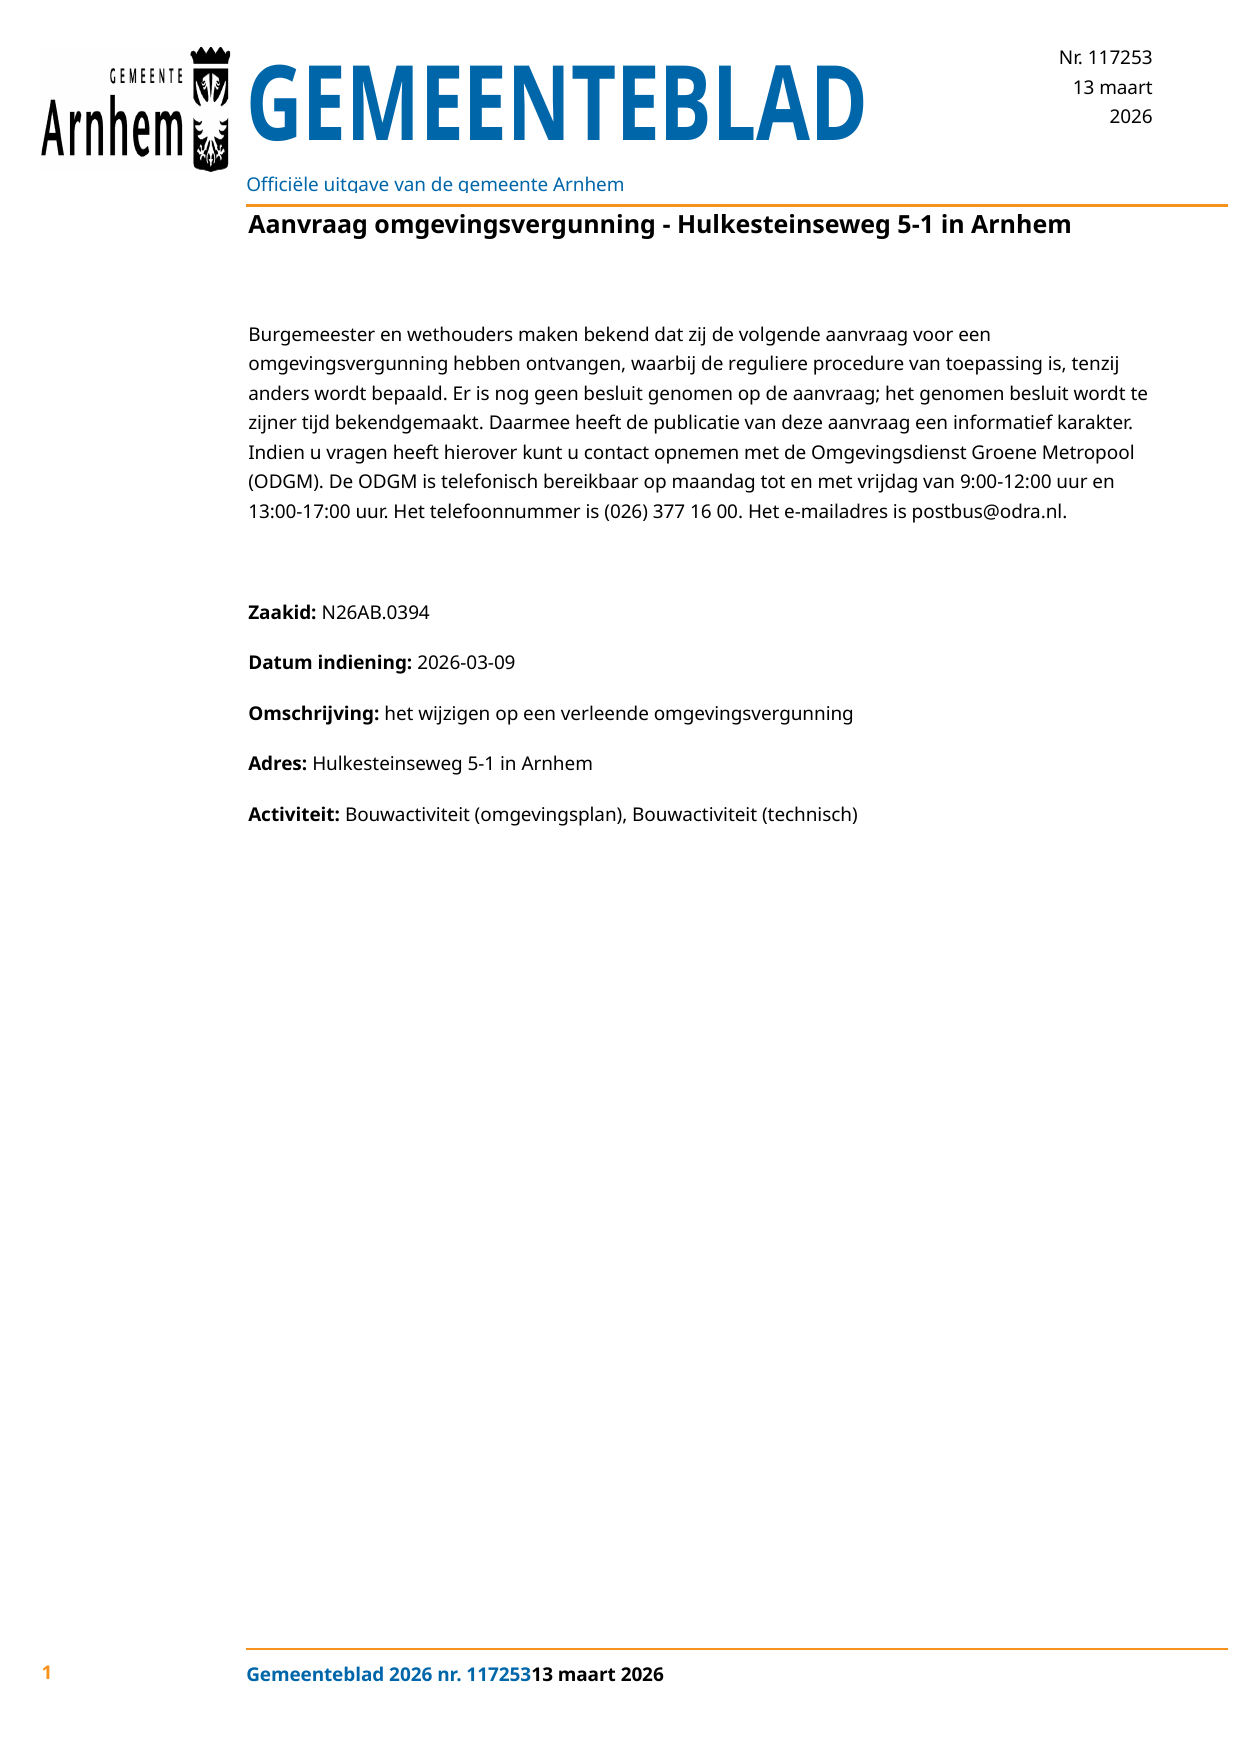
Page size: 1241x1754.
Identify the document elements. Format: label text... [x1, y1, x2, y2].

picture [41, 47, 231, 172]
text Burgemeester en wethouders maken bekend dat zij de volgende aanvraag voor een omgevingsvergunning hebben ontvangen, waarbij de reguliere procedure van toepassing is, tenzij anders wordt bepaald. Er is nog geen besluit genomen op de aanvraag; het genomen besluit wordt te zijner tijd bekendgemaakt. Daarmee heeft de publicatie van deze aanvraag een informatief karakter. Indien u vragen heeft hierover kunt u contact opnemen met de Omgevingsdienst Groene Metropool (ODGM). De ODGM is telefonisch bereikbaar op maandag tot en met vrijdag van 9:00-12:00 uur en 13:00-17:00 uur. Het telefoonnummer is (026) 377 16 00. Het e-mailadres is postbus@odra.nl. [248, 321, 1152, 524]
text Datum indiening: 2026-03-09 [248, 649, 1152, 675]
text Aanvraag omgevingsvergunning - Hulkesteinseweg 5-1 in Arnhem [248, 207, 1152, 241]
text Zaakid: N26AB.0394 [248, 599, 1152, 625]
text Omschrijving: het wijzigen op een verleende omgevingsvergunning [248, 700, 1152, 726]
text Activiteit: Bouwactiviteit (omgevingsplan), Bouwactiviteit (technisch) [248, 801, 1152, 826]
text Adres: Hulkesteinseweg 5-1 in Arnhem [248, 750, 1152, 776]
